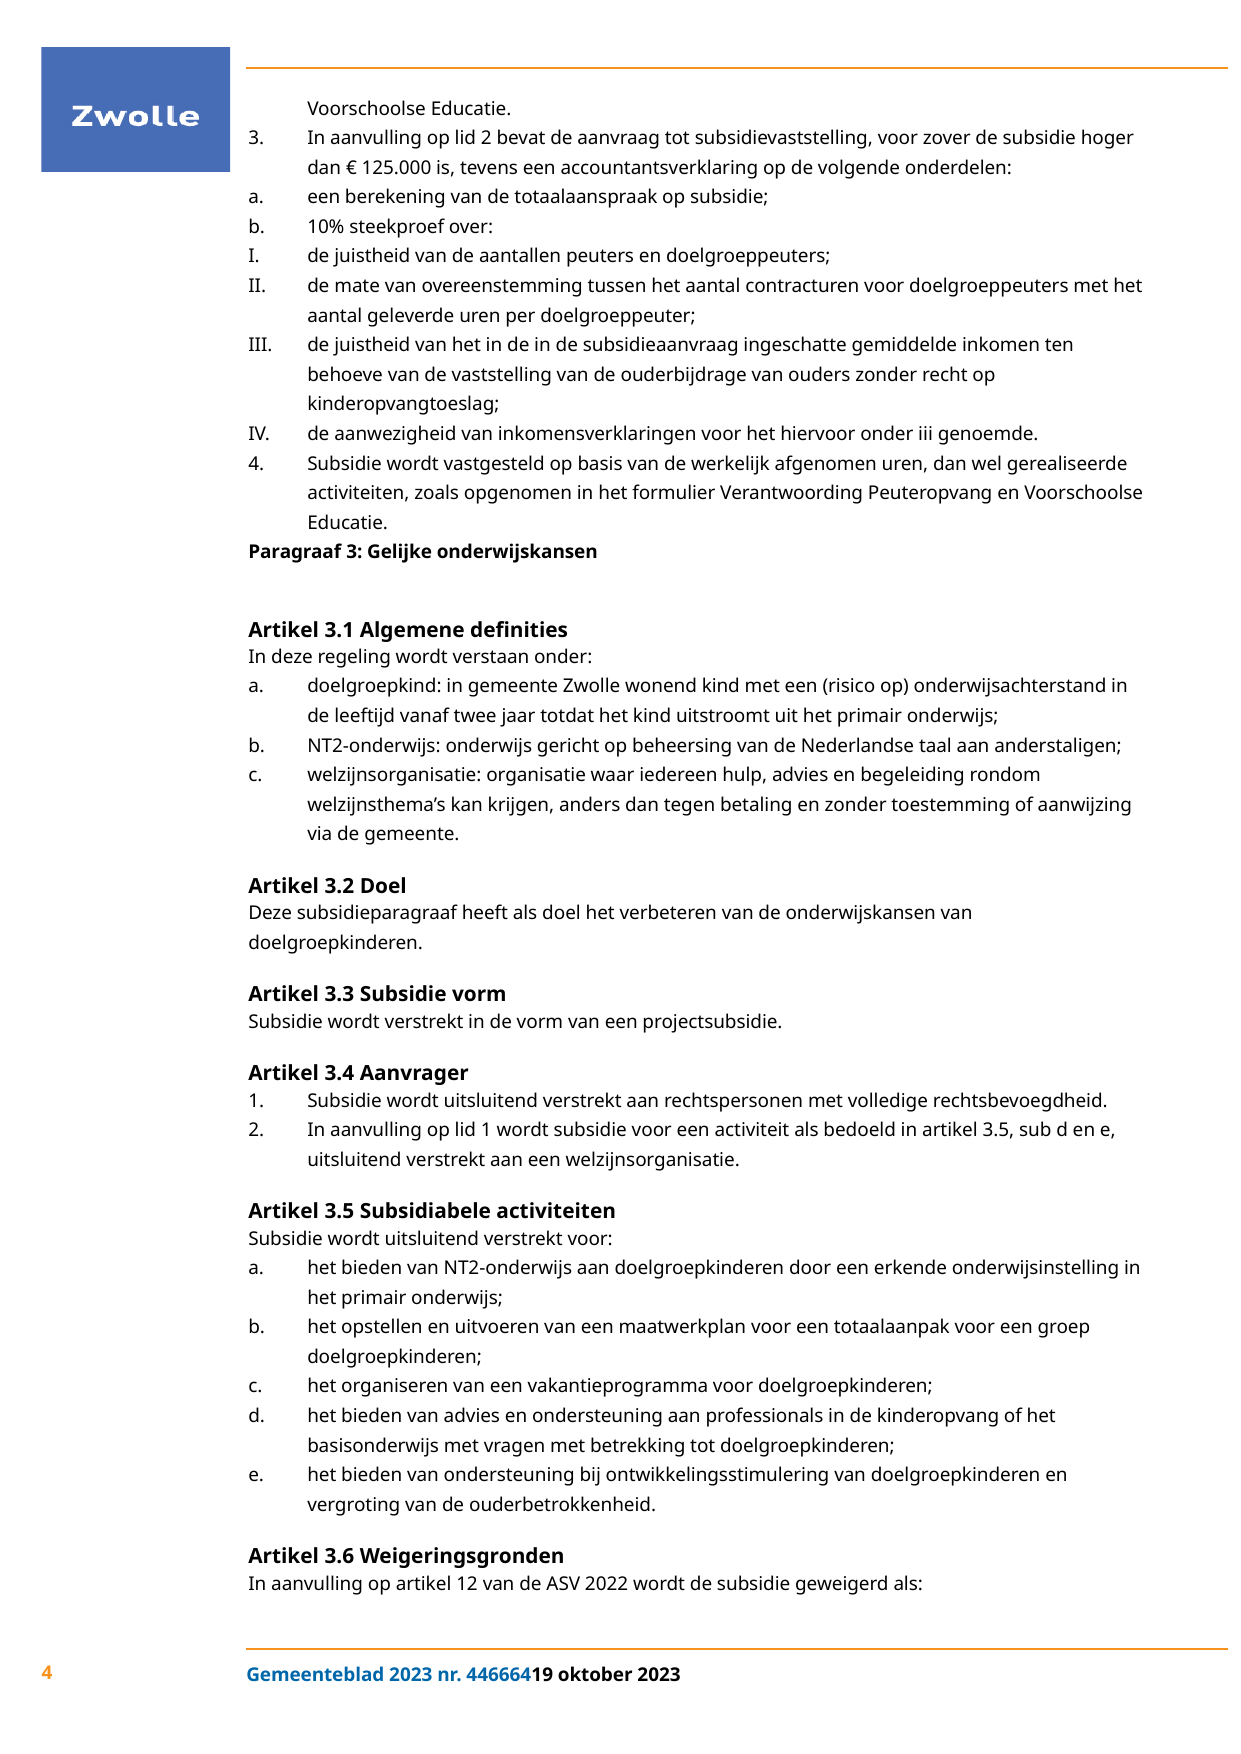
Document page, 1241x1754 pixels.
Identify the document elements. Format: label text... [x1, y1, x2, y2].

list Voorschoolse Educatie. [248, 95, 1152, 121]
text Artikel 3.6 Weigeringsgronden [248, 1541, 1152, 1570]
list In aanvulling op lid 1 wordt subsidie voor een activiteit als bedoeld in artikel 3.5, sub d en e, uitsluitend verstrekt aan een welzijnsorganisatie. [248, 1116, 1152, 1172]
list 10% steekproef over: [248, 213, 1152, 239]
text Artikel 3.4 Aanvrager [248, 1058, 1152, 1087]
list de juistheid van de aantallen peuters en doelgroeppeuters; [248, 243, 1152, 268]
text In aanvulling op artikel 12 van de ASV 2022 wordt de subsidie geweigerd als: [248, 1570, 1152, 1596]
list een berekening van de totaalaanspraak op subsidie; [248, 183, 1152, 209]
text Artikel 3.2 Doel [248, 871, 1152, 899]
list het bieden van ondersteuning bij ontwikkelingsstimulering van doelgroepkinderen en vergroting van de ouderbetrokkenheid. [248, 1461, 1152, 1517]
list het organiseren van een vakantieprogramma voor doelgroepkinderen; [248, 1373, 1152, 1398]
list doelgroepkind: in gemeente Zwolle wonend kind met een (risico op) onderwijsachterstand in de leeftijd vanaf twee jaar totdat het kind uitstroomt uit het primair onderwijs; [248, 673, 1152, 728]
text Subsidie wordt verstrekt in de vorm van een projectsubsidie. [248, 1008, 1152, 1034]
list de juistheid van het in de in de subsidieaanvraag ingeschatte gemiddelde inkomen ten behoeve van de vaststelling van de ouderbijdrage van ouders zonder recht op kinderopvangtoeslag; [248, 331, 1152, 416]
list het bieden van advies en ondersteuning aan professionals in de kinderopvang of het basisonderwijs met vragen met betrekking tot doelgroepkinderen; [248, 1402, 1152, 1458]
text Subsidie wordt uitsluitend verstrekt voor: [248, 1225, 1152, 1251]
list In aanvulling op lid 2 bevat de aanvraag tot subsidievaststelling, voor zover de subsidie hoger dan € 125.000 is, tevens een accountantsverklaring op de volgende onderdelen: [248, 124, 1152, 180]
picture [41, 47, 231, 172]
list welzijnsorganisatie: organisatie waar iedereen hulp, advies en begeleiding rondom welzijnsthema’s kan krijgen, anders dan tegen betaling en zonder toestemming of aanwijzing via de gemeente. [248, 761, 1152, 846]
text Artikel 3.5 Subsidiabele activiteiten [248, 1196, 1152, 1225]
text Artikel 3.1 Algemene definities [248, 615, 1152, 643]
list Subsidie wordt vastgesteld op basis van de werkelijk afgenomen uren, dan wel gerealiseerde activiteiten, zoals opgenomen in het formulier Verantwoording Peuteropvang en Voorschoolse Educatie. [248, 450, 1152, 535]
list de mate van overeenstemming tussen het aantal contracturen voor doelgroeppeuters met het aantal geleverde uren per doelgroeppeuter; [248, 272, 1152, 328]
text Deze subsidieparagraaf heeft als doel het verbeteren van de onderwijskansen van doelgroepkinderen. [248, 899, 1152, 955]
list NT2-onderwijs: onderwijs gericht op beheersing van de Nederlandse taal aan anderstaligen; [248, 732, 1152, 758]
text Paragraaf 3: Gelijke onderwijskansen [248, 538, 1152, 564]
list het opstellen en uitvoeren van een maatwerkplan voor een totaalaanpak voor een groep doelgroepkinderen; [248, 1313, 1152, 1369]
text In deze regeling wordt verstaan onder: [248, 643, 1152, 669]
list de aanwezigheid van inkomensverklaringen voor het hiervoor onder iii genoemde. [248, 420, 1152, 446]
text Artikel 3.3 Subsidie vorm [248, 979, 1152, 1008]
list het bieden van NT2-onderwijs aan doelgroepkinderen door een erkende onderwijsinstelling in het primair onderwijs; [248, 1254, 1152, 1310]
list Subsidie wordt uitsluitend verstrekt aan rechtspersonen met volledige rechtsbevoegdheid. [248, 1087, 1152, 1112]
